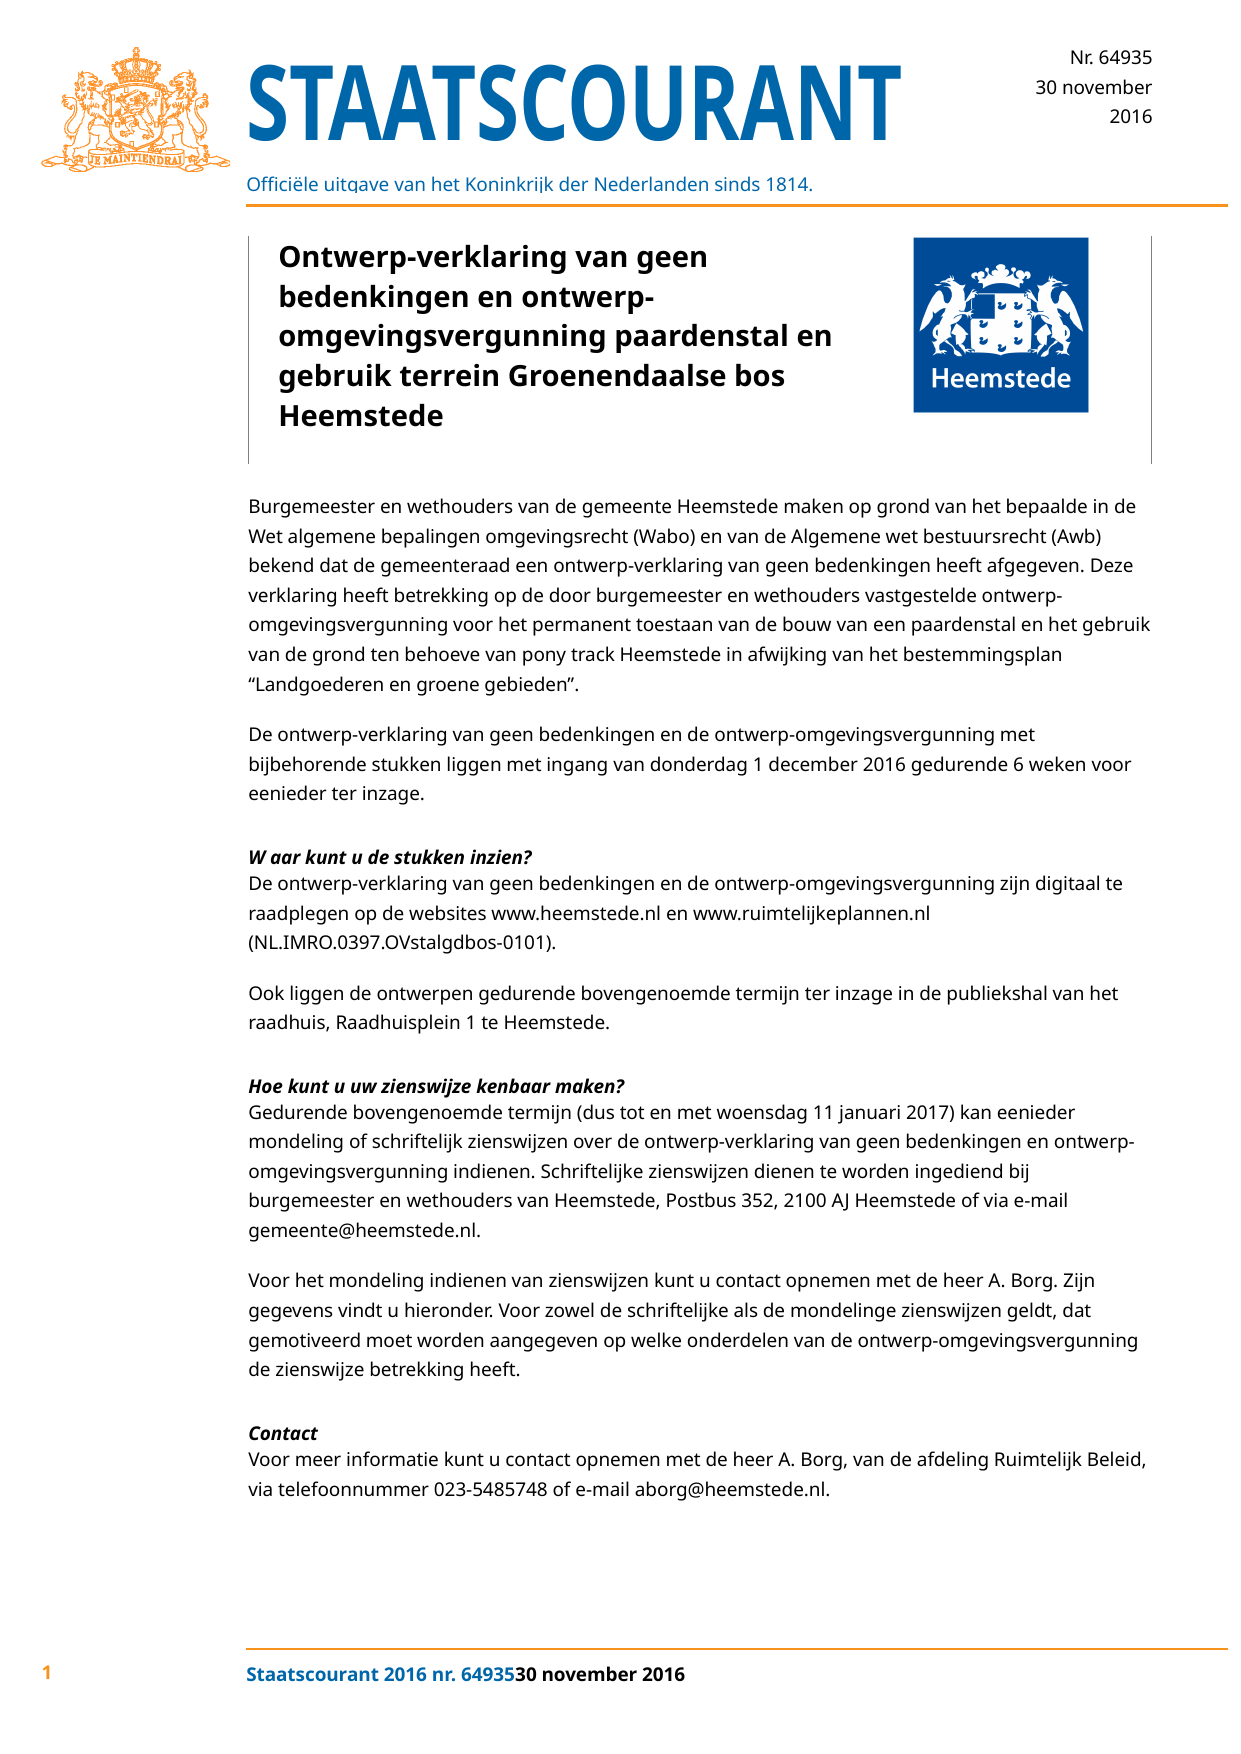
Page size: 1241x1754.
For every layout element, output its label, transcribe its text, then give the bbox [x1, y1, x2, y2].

text De ontwerp-verklaring van geen bedenkingen en de ontwerp-omgevingsvergunning met bijbehorende stukken liggen met ingang van donderdag 1 december 2016 gedurende 6 weken voor eenieder ter inzage. [248, 721, 1152, 806]
table_header [1090, 236, 1151, 413]
text Ook liggen de ontwerpen gedurende bovengenoemde termijn ter inzage in de publiekshal van het raadhuis, Raadhuisplein 1 te Heemstede. [248, 980, 1152, 1035]
table_header [850, 414, 1151, 464]
text Voor meer informatie kunt u contact opnemen met de heer A. Borg, van de afdeling Ruimtelijk Beleid, via telefoonnummer 023-5485748 of e-mail aborg@heemstede.nl. [248, 1446, 1152, 1501]
text Hoe kunt u uw zienswijze kenbaar maken? [248, 1073, 1152, 1099]
text Burgemeester en wethouders van de gemeente Heemstede maken op grond van het bepaalde in de Wet algemene bepalingen omgevingsrecht (Wabo) en van de Algemene wet bestuursrecht (Awb) bekend dat de gemeenteraad een ontwerp-verklaring van geen bedenkingen heeft afgegeven. Deze verklaring heeft betrekking op de door burgemeester en wethouders vastgestelde ontwerp-omgevingsvergunning voor het permanent toestaan van de bouw van een paardenstal en het gebruik van de grond ten behoeve van pony track Heemstede in afwijking van het bestemmingsplan “Landgoederen en groene gebieden”. [248, 493, 1152, 697]
table_header Ontwerp-verklaring van geen bedenkingen en ontwerp-omgevingsvergunning paardenstal en gebruik terrein Groenendaalse bos Heemstede [249, 236, 850, 464]
text Contact [248, 1420, 1152, 1446]
text De ontwerp-verklaring van geen bedenkingen en de ontwerp-omgevingsvergunning zijn digitaal te raadplegen op de websites www.heemstede.nl en www.ruimtelijkeplannen.nl (NL.IMRO.0397.OVstalgdbos-0101). [248, 870, 1152, 955]
text Voor het mondeling indienen van zienswijzen kunt u contact opnemen met de heer A. Borg. Zijn gegevens vindt u hieronder. Voor zowel de schriftelijke als de mondelinge zienswijzen geldt, dat gemotiveerd moet worden aangegeven op welke onderdelen van de ontwerp-omgevingsvergunning de zienswijze betrekking heeft. [248, 1268, 1152, 1382]
picture [912, 236, 1090, 414]
text W aar kunt u de stukken inzien? [248, 844, 1152, 870]
picture [41, 47, 231, 172]
table_header [850, 236, 912, 413]
text Gedurende bovengenoemde termijn (dus tot en met woensdag 11 januari 2017) kan eenieder mondeling of schriftelijk zienswijzen over de ontwerp-verklaring van geen bedenkingen en ontwerp-omgevingsvergunning indienen. Schriftelijke zienswijzen dienen te worden ingediend bij burgemeester en wethouders van Heemstede, Postbus 352, 2100 AJ Heemstede of via e-mail gemeente@heemstede.nl. [248, 1099, 1152, 1243]
